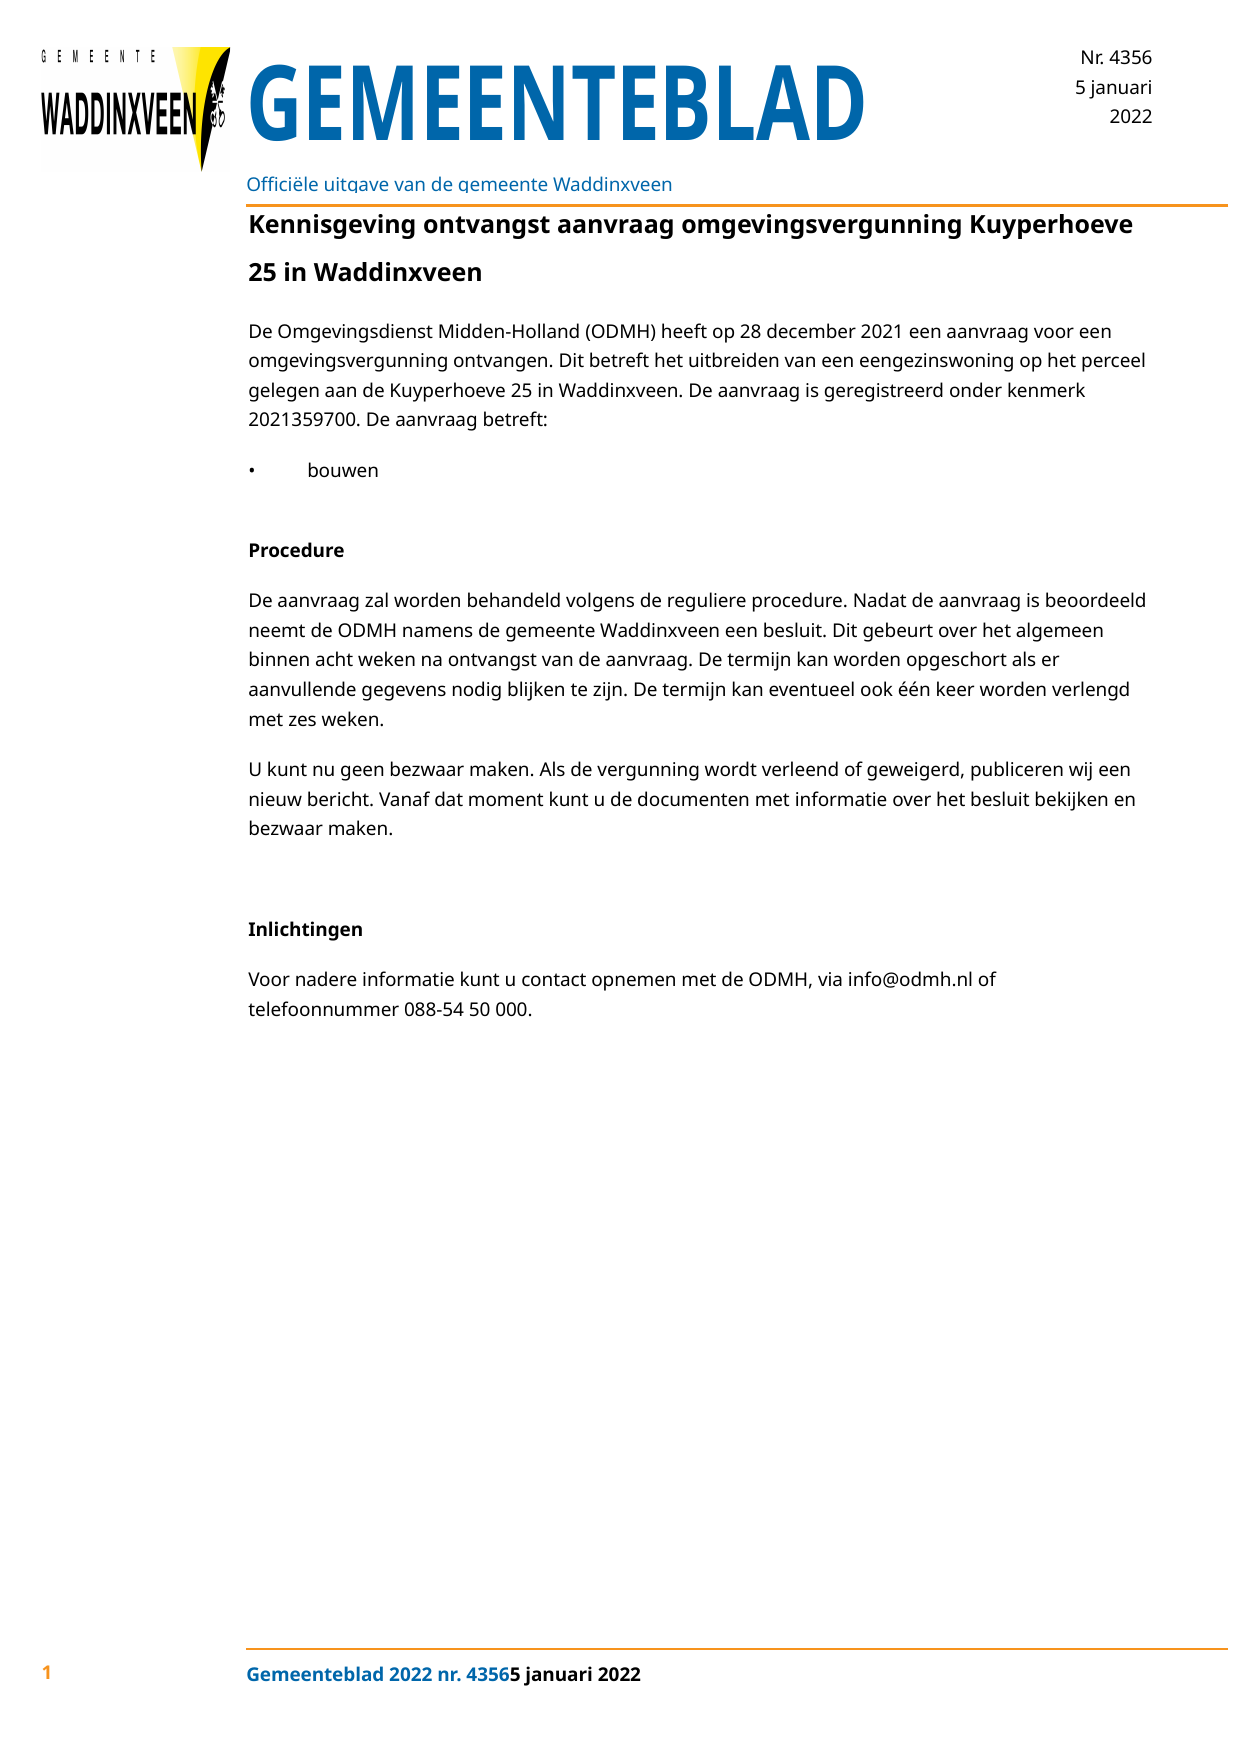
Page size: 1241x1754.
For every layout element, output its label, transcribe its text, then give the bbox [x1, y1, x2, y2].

list bouwen [248, 457, 1152, 483]
picture [41, 47, 231, 172]
text Procedure [248, 537, 1152, 563]
text U kunt nu geen bezwaar maken. Als de vergunning wordt verleend of geweigerd, publiceren wij een nieuw bericht. Vanaf dat moment kunt u de documenten met informatie over het besluit bekijken en bezwaar maken. [248, 756, 1152, 841]
text Inlichtingen [248, 916, 1152, 942]
text Kennisgeving ontvangst aanvraag omgevingsvergunning Kuyperhoeve 25 in Waddinxveen [248, 207, 1152, 288]
text De aanvraag zal worden behandeld volgens de reguliere procedure. Nadat de aanvraag is beoordeeld neemt de ODMH namens de gemeente Waddinxveen een besluit. Dit gebeurt over het algemeen binnen acht weken na ontvangst van de aanvraag. De termijn kan worden opgeschort als er aanvullende gegevens nodig blijken te zijn. De termijn kan eventueel ook één keer worden verlengd met zes weken. [248, 587, 1152, 732]
text De Omgevingsdienst Midden-Holland (ODMH) heeft op 28 december 2021 een aanvraag voor een omgevingsvergunning ontvangen. Dit betreft het uitbreiden van een eengezinswoning op het perceel gelegen aan de Kuyperhoeve 25 in Waddinxveen. De aanvraag is geregistreerd onder kenmerk 2021359700. De aanvraag betreft: [248, 318, 1152, 432]
text Voor nadere informatie kunt u contact opnemen met de ODMH, via info@odmh.nl of telefoonnummer 088-54 50 000. [248, 967, 1152, 1022]
